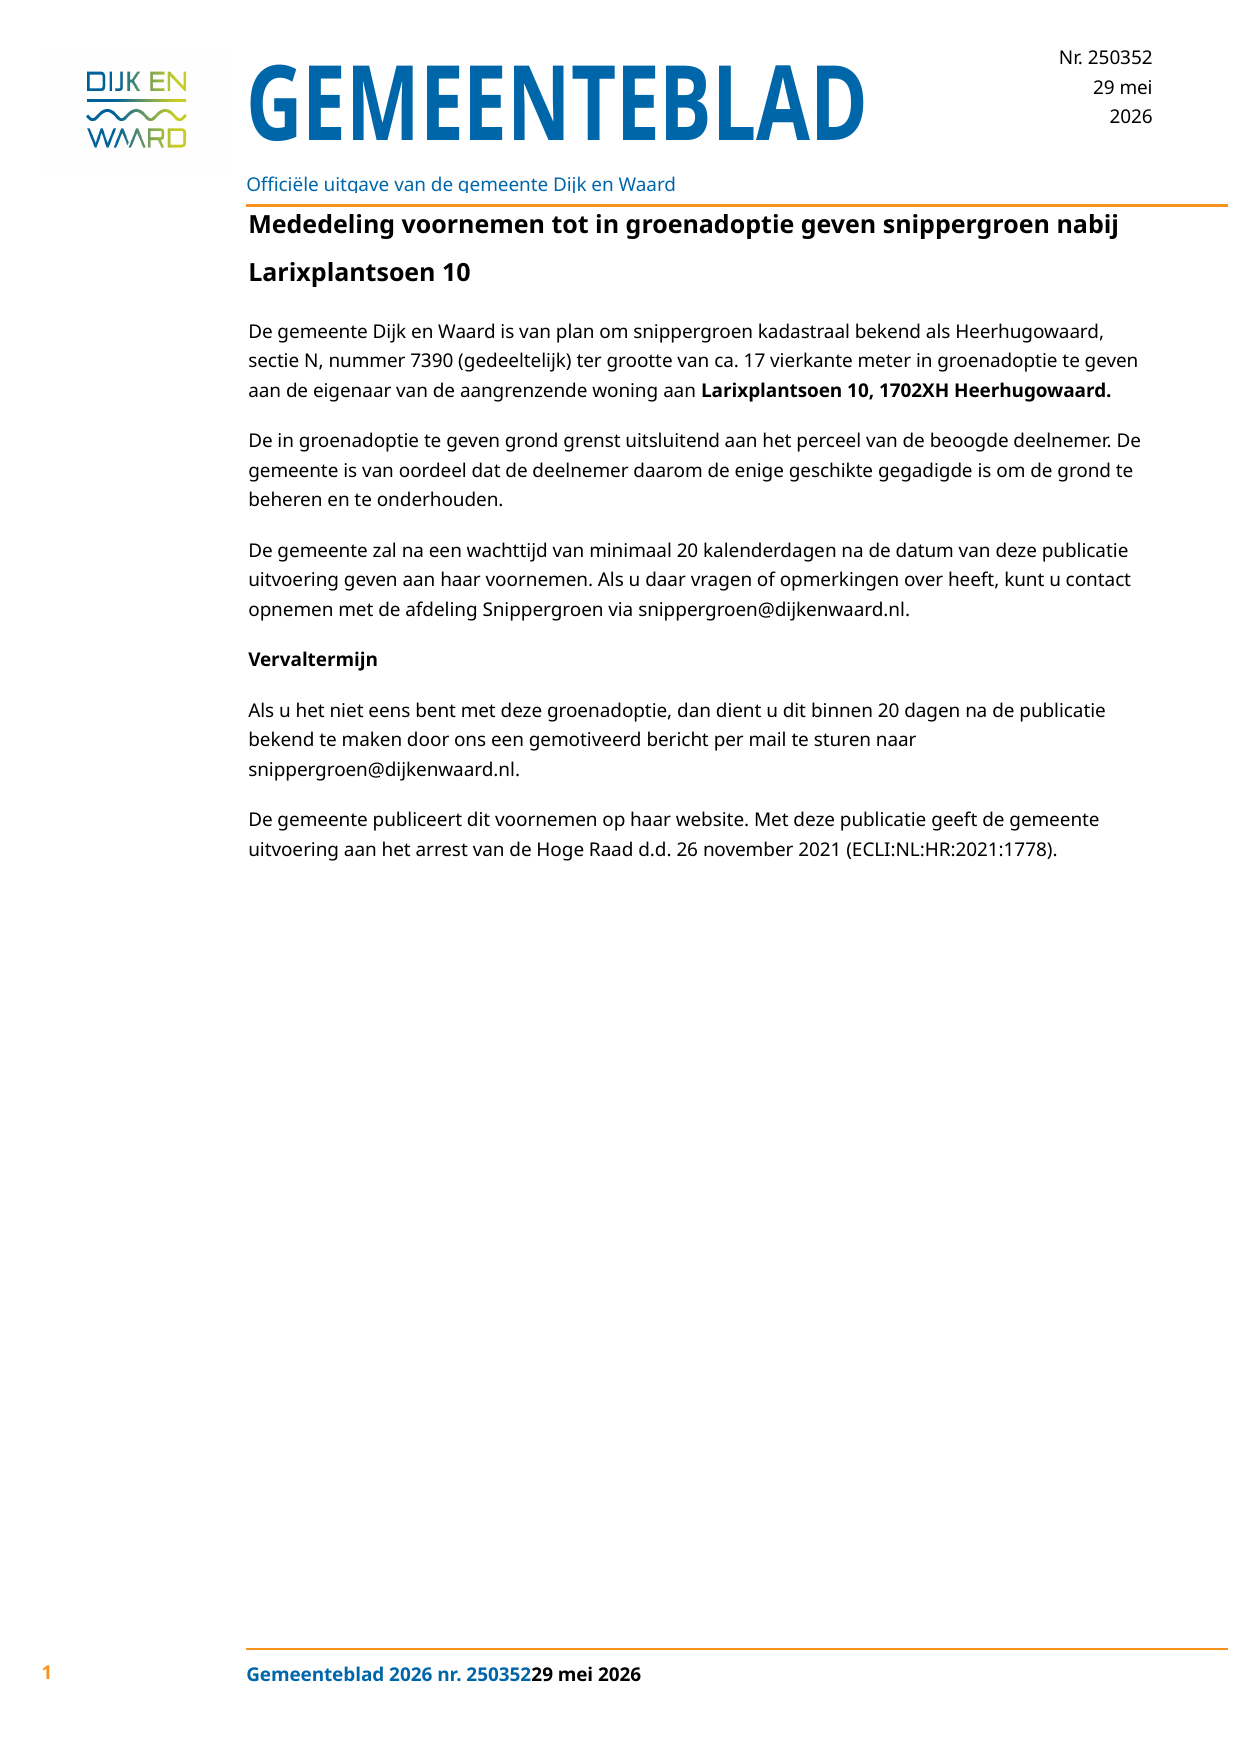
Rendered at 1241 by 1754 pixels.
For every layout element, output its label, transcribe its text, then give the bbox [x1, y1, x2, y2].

text De gemeente zal na een wachttijd van minimaal 20 kalenderdagen na de datum van deze publicatie uitvoering geven aan haar voornemen. Als u daar vragen of opmerkingen over heeft, kunt u contact opnemen met de afdeling Snippergroen via snippergroen@dijkenwaard.nl. [248, 537, 1152, 622]
text De gemeente Dijk en Waard is van plan om snippergroen kadastraal bekend als Heerhugowaard, sectie N, nummer 7390 (gedeeltelijk) ter grootte van ca. 17 vierkante meter in groenadoptie te geven aan de eigenaar van de aangrenzende woning aan Larixplantsoen 10, 1702XH Heerhugowaard. [248, 318, 1152, 403]
text De in groenadoptie te geven grond grenst uitsluitend aan het perceel van de beoogde deelnemer. De gemeente is van oordeel dat de deelnemer daarom de enige geschikte gegadigde is om de grond te beheren en te onderhouden. [248, 427, 1152, 512]
picture [41, 47, 231, 172]
text Vervaltermijn [248, 647, 1152, 672]
text De gemeente publiceert dit voornemen op haar website. Met deze publicatie geeft de gemeente uitvoering aan het arrest van de Hoge Raad d.d. 26 november 2021 (ECLI:NL:HR:2021:1778). [248, 807, 1152, 862]
text Mededeling voornemen tot in groenadoptie geven snippergroen nabij Larixplantsoen 10 [248, 207, 1152, 288]
text Als u het niet eens bent met deze groenadoptie, dan dient u dit binnen 20 dagen na de publicatie bekend te maken door ons een gemotiveerd bericht per mail te sturen naar snippergroen@dijkenwaard.nl. [248, 697, 1152, 782]
